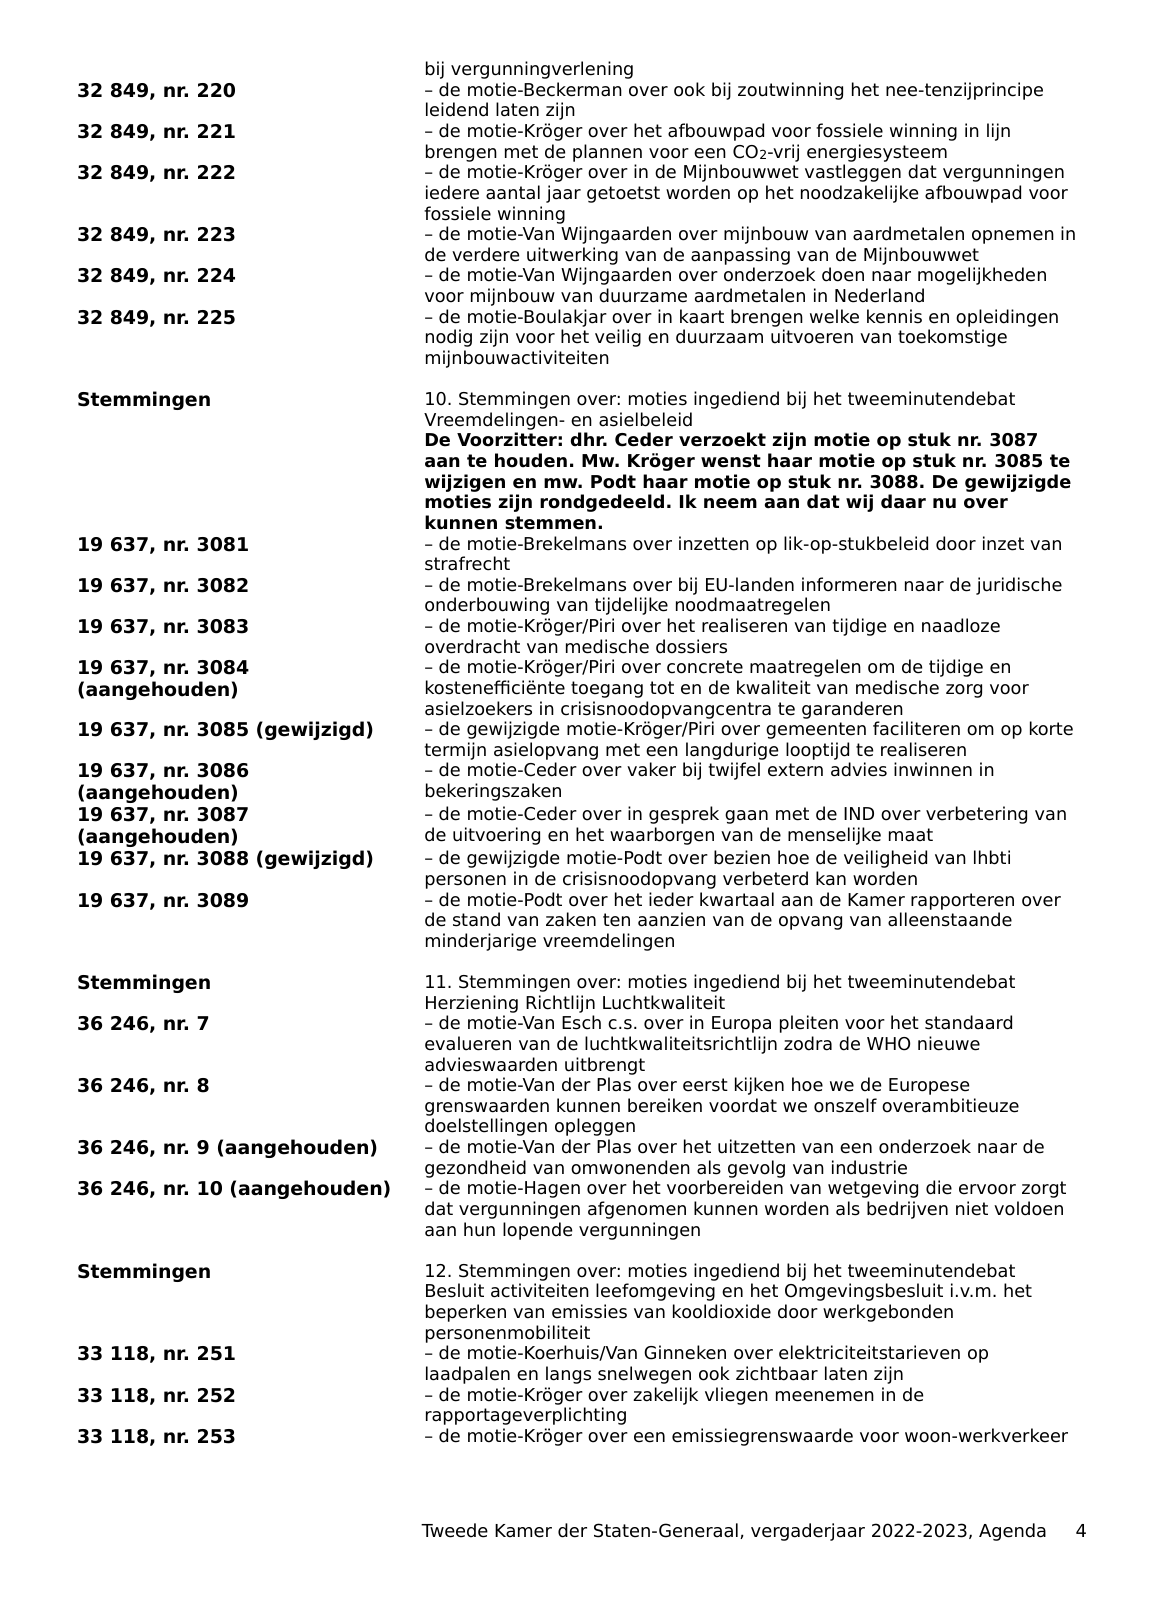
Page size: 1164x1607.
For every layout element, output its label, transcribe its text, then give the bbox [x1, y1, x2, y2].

table_cell [418, 951, 1087, 972]
table_cell [401, 389, 418, 430]
table_cell 32 849, nr. 223 [77, 224, 401, 265]
table_cell – de motie-Ceder over in gesprek gaan met de IND over verbetering van de uitvoering en het waarborgen van de menselijke maat [418, 804, 1087, 848]
table_cell 19 637, nr. 3083 [77, 616, 401, 657]
table_cell – de motie-Kröger over het afbouwpad voor fossiele winning in lijn brengen met de plannen voor een CO2-vrij energiesysteem [418, 121, 1087, 162]
table_cell – de motie-Van Esch c.s. over in Europa pleiten voor het standaard evalueren van de luchtkwaliteitsrichtlijn zodra de WHO nieuwe advieswaarden uitbrengt [418, 1013, 1087, 1075]
table_cell Stemmingen [77, 972, 401, 1013]
table_cell – de motie-Van der Plas over het uitzetten van een onderzoek naar de gezondheid van omwonenden als gevolg van industrie [418, 1137, 1087, 1178]
table_cell [401, 890, 418, 951]
table_cell [401, 1385, 418, 1426]
table_cell [401, 307, 418, 368]
table_cell De Voorzitter: dhr. Ceder verzoekt zijn motie op stuk nr. 3087 aan te houden. Mw. Kröger wenst haar motie op stuk nr. 3085 te wijzigen en mw. Podt haar motie op stuk nr. 3088. De gewijzigde moties zijn rondgedeeld. Ik neem aan dat wij daar nu over kunnen stemmen. [418, 430, 1087, 533]
table_cell [77, 430, 401, 533]
table_cell [401, 1426, 418, 1448]
table_cell 11. Stemmingen over: moties ingediend bij het tweeminutendebat Herziening Richtlijn Luchtkwaliteit [418, 972, 1087, 1013]
table_cell 36 246, nr. 9 (aangehouden) [77, 1137, 401, 1178]
table_cell – de motie-Van der Plas over eerst kijken hoe we de Europese grenswaarden kunnen bereiken voordat we onszelf overambitieuze doelstellingen opleggen [418, 1075, 1087, 1137]
table_cell 19 637, nr. 3088 (gewijzigd) [77, 848, 401, 889]
table_cell [401, 848, 418, 889]
table_cell [418, 369, 1087, 389]
table_cell – de gewijzigde motie-Podt over bezien hoe de veiligheid van lhbti personen in de crisisnoodopvang verbeterd kan worden [418, 848, 1087, 889]
table_cell [401, 760, 418, 804]
table_cell [401, 59, 418, 80]
table_cell [401, 972, 418, 1013]
table_cell – de motie-Brekelmans over inzetten op lik-op-stukbeleid door inzet van strafrecht [418, 534, 1087, 575]
table_cell 32 849, nr. 220 [77, 80, 401, 121]
table_cell [401, 657, 418, 719]
table_cell 19 637, nr. 3087 (aangehouden) [77, 804, 401, 848]
table_cell [401, 369, 418, 389]
table_cell [401, 1343, 418, 1384]
table_cell 32 849, nr. 225 [77, 307, 401, 368]
table_cell 32 849, nr. 221 [77, 121, 401, 162]
table_cell [401, 1448, 418, 1468]
table_cell [401, 1178, 418, 1240]
table_cell – de motie-Van Wijngaarden over mijnbouw van aardmetalen opnemen in de verdere uitwerking van de aanpassing van de Mijnbouwwet [418, 224, 1087, 265]
table_cell – de motie-Van Wijngaarden over onderzoek doen naar mogelijkheden voor mijnbouw van duurzame aardmetalen in Nederland [418, 265, 1087, 307]
table_cell [77, 1448, 401, 1468]
table_cell – de motie-Boulakjar over in kaart brengen welke kennis en opleidingen nodig zijn voor het veilig en duurzaam uitvoeren van toekomstige mijnbouwactiviteiten [418, 307, 1087, 368]
table_cell [401, 430, 418, 533]
table_cell 19 637, nr. 3086 (aangehouden) [77, 760, 401, 804]
table_cell 36 246, nr. 8 [77, 1075, 401, 1137]
table_cell [77, 59, 401, 80]
table_cell [401, 534, 418, 575]
table_cell 36 246, nr. 10 (aangehouden) [77, 1178, 401, 1240]
table_cell [77, 951, 401, 972]
table_cell [401, 224, 418, 265]
table_cell Stemmingen [77, 1261, 401, 1343]
table_cell [77, 1240, 401, 1261]
table_cell [401, 616, 418, 657]
table_cell 10. Stemmingen over: moties ingediend bij het tweeminutendebat Vreemdelingen- en asielbeleid [418, 389, 1087, 430]
table_cell – de motie-Kröger over een emissiegrenswaarde voor woon-werkverkeer [418, 1426, 1087, 1448]
table_cell [401, 80, 418, 121]
table_cell 32 849, nr. 224 [77, 265, 401, 307]
table_cell [401, 1013, 418, 1075]
table_cell [418, 1240, 1087, 1261]
table_cell – de gewijzigde motie-Kröger/Piri over gemeenten faciliteren om op korte termijn asielopvang met een langdurige looptijd te realiseren [418, 719, 1087, 760]
table_cell – de motie-Podt over het ieder kwartaal aan de Kamer rapporteren over de stand van zaken ten aanzien van de opvang van alleenstaande minderjarige vreemdelingen [418, 890, 1087, 951]
table_cell – de motie-Kröger over in de Mijnbouwwet vastleggen dat vergunningen iedere aantal jaar getoetst worden op het noodzakelijke afbouwpad voor fossiele winning [418, 162, 1087, 224]
table_cell Stemmingen [77, 389, 401, 430]
table_cell [77, 369, 401, 389]
table_cell – de motie-Kröger/Piri over concrete maatregelen om de tijdige en kostenefficiënte toegang tot en de kwaliteit van medische zorg voor asielzoekers in crisisnoodopvangcentra te garanderen [418, 657, 1087, 719]
table_cell [401, 1240, 418, 1261]
table_cell [401, 1261, 418, 1343]
table_cell [401, 265, 418, 307]
table_cell 19 637, nr. 3085 (gewijzigd) [77, 719, 401, 760]
table_cell 19 637, nr. 3081 [77, 534, 401, 575]
table_cell – de motie-Kröger/Piri over het realiseren van tijdige en naadloze overdracht van medische dossiers [418, 616, 1087, 657]
table_cell [401, 121, 418, 162]
table_cell – de motie-Hagen over het voorbereiden van wetgeving die ervoor zorgt dat vergunningen afgenomen kunnen worden als bedrijven niet voldoen aan hun lopende vergunningen [418, 1178, 1087, 1240]
table_cell [401, 1137, 418, 1178]
table_cell 33 118, nr. 252 [77, 1385, 401, 1426]
table_cell 12. Stemmingen over: moties ingediend bij het tweeminutendebat Besluit activiteiten leefomgeving en het Omgevingsbesluit i.v.m. het beperken van emissies van kooldioxide door werkgebonden personenmobiliteit [418, 1261, 1087, 1343]
table_cell 33 118, nr. 253 [77, 1426, 401, 1448]
table_cell 32 849, nr. 222 [77, 162, 401, 224]
table_cell – de motie-Ceder over vaker bij twijfel extern advies inwinnen in bekeringszaken [418, 760, 1087, 804]
table_cell [401, 1075, 418, 1137]
table_cell – de motie-Beckerman over ook bij zoutwinning het nee-tenzijprincipe leidend laten zijn [418, 80, 1087, 121]
table_cell 19 637, nr. 3082 [77, 575, 401, 616]
table_cell bij vergunningverlening [418, 59, 1087, 80]
table_cell [401, 719, 418, 760]
table_cell 33 118, nr. 251 [77, 1343, 401, 1384]
table_cell [401, 575, 418, 616]
table_cell 36 246, nr. 7 [77, 1013, 401, 1075]
table_cell – de motie-Kröger over zakelijk vliegen meenemen in de rapportageverplichting [418, 1385, 1087, 1426]
table_cell – de motie-Koerhuis/Van Ginneken over elektriciteitstarieven op laadpalen en langs snelwegen ook zichtbaar laten zijn [418, 1343, 1087, 1384]
table_cell [401, 804, 418, 848]
table_cell [418, 1448, 1087, 1468]
table_cell – de motie-Brekelmans over bij EU-landen informeren naar de juridische onderbouwing van tijdelijke noodmaatregelen [418, 575, 1087, 616]
table_cell 19 637, nr. 3089 [77, 890, 401, 951]
table_cell [401, 162, 418, 224]
table_cell [401, 951, 418, 972]
table_cell 19 637, nr. 3084 (aangehouden) [77, 657, 401, 719]
